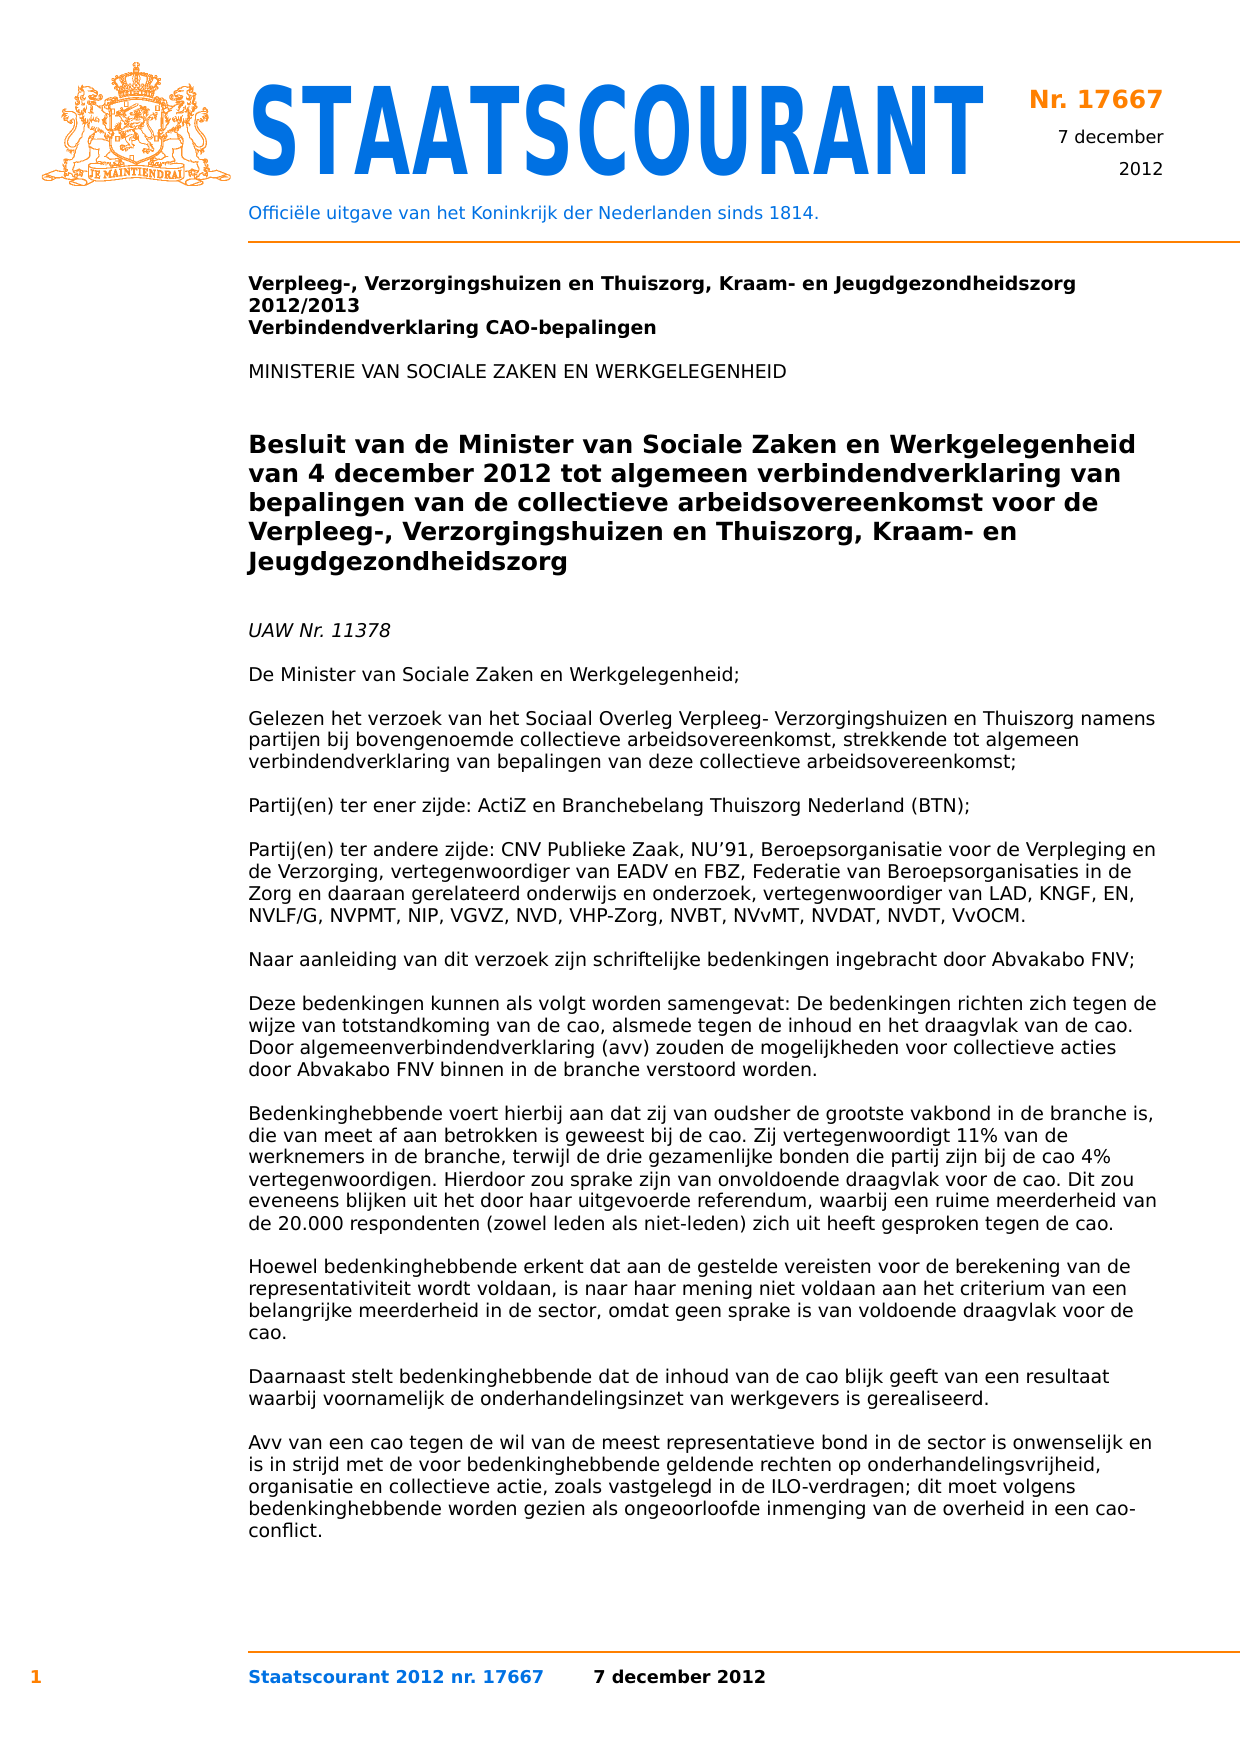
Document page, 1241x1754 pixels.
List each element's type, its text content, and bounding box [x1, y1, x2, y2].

text UAW Nr. 11378 [248, 620, 1163, 642]
table_header STAATSCOURANT [248, 62, 998, 203]
text Gelezen het verzoek van het Sociaal Overleg Verpleeg- Verzorgingshuizen en Thuiszorg namens partijen bij bovengenoemde collectieve arbeidsovereenkomst, strekkende tot algemeen verbindendverklaring van bepalingen van deze collectieve arbeidsovereenkomst; [248, 707, 1163, 773]
text Daarnaast stelt bedenkinghebbende dat de inhoud van de cao blijk geeft van een resultaat waarbij voornamelijk de onderhandelingsinzet van werkgevers is gerealiseerd. [248, 1366, 1163, 1410]
text Bedenkinghebbende voert hierbij aan dat zij van oudsher de grootste vakbond in de branche is, die van meet af aan betrokken is geweest bij de cao. Zij vertegenwoordigt 11% van de werknemers in de branche, terwijl de drie gezamenlijke bonden die partij zijn bij de cao 4% vertegenwoordigen. Hierdoor zou sprake zijn van onvoldoende draagvlak voor de cao. Dit zou eveneens blijken uit het door haar uitgevoerde referendum, waarbij een ruime meerderheid van de 20.000 respondenten (zowel leden als niet-leden) zich uit heeft gesproken tegen de cao. [248, 1102, 1163, 1234]
table_header [25, 62, 248, 241]
text Partij(en) ter ener zijde: ActiZ en Branchebelang Thuiszorg Nederland (BTN); [248, 795, 1163, 817]
subtitle Besluit van de Minister van Sociale Zaken en Werkgelegenheid van 4 december 2012 tot algemeen verbindendverklaring van bepalingen van de collectieve arbeidsovereenkomst voor de Verpleeg-, Verzorgingshuizen en Thuiszorg, Kraam- en Jeugdgezondheidszorg [248, 430, 1163, 576]
text Partij(en) ter andere zijde: CNV Publieke Zaak, NU’91, Beroepsorganisatie voor de Verpleging en de Verzorging, vertegenwoordiger van EADV en FBZ, Federatie van Beroepsorganisaties in de Zorg en daaraan gerelateerd onderwijs en onderzoek, vertegenwoordiger van LAD, KNGF, EN, NVLF/G, NVPMT, NIP, VGVZ, NVD, VHP-Zorg, NVBT, NVvMT, NVDAT, NVDT, VvOCM. [248, 839, 1163, 927]
table_header Nr. 17667 [998, 62, 1240, 121]
text De Minister van Sociale Zaken en Werkgelegenheid; [248, 663, 1163, 686]
text Verbindendverklaring CAO-bepalingen [248, 317, 1163, 339]
table_cell 2012 [998, 153, 1240, 203]
picture [41, 62, 231, 186]
text Deze bedenkingen kunnen als volgt worden samengevat: De bedenkingen richten zich tegen de wijze van totstandkoming van de cao, alsmede tegen de inhoud en het draagvlak van de cao. Door algemeenverbindendverklaring (avv) zouden de mogelijkheden voor collectieve acties door Abvakabo FNV binnen in de branche verstoord worden. [248, 993, 1163, 1081]
text Naar aanleiding van dit verzoek zijn schriftelijke bedenkingen ingebracht door Abvakabo FNV; [248, 949, 1163, 971]
text Verpleeg-, Verzorgingshuizen en Thuiszorg, Kraam- en Jeugdgezondheidszorg 2012/2013 [248, 273, 1163, 317]
text MINISTERIE VAN SOCIALE ZAKEN EN WERKGELEGENHEID [248, 361, 1163, 383]
text Avv van een cao tegen de wil van de meest representatieve bond in de sector is onwenselijk en is in strijd met de voor bedenkinghebbende geldende rechten op onderhandelingsvrijheid, organisatie en collectieve actie, zoals vastgelegd in de ILO-verdragen; dit moet volgens bedenkinghebbende worden gezien als ongeoorloofde inmenging van de overheid in een cao-conflict. [248, 1432, 1163, 1542]
table_cell 7 december [998, 121, 1240, 153]
table_cell Officiële uitgave van het Koninkrijk der Nederlanden sinds 1814. [248, 203, 1240, 241]
text Hoewel bedenkinghebbende erkent dat aan de gestelde vereisten voor de berekening van de representativiteit wordt voldaan, is naar haar mening niet voldaan aan het criterium van een belangrijke meerderheid in de sector, omdat geen sprake is van voldoende draagvlak voor de cao. [248, 1256, 1163, 1344]
